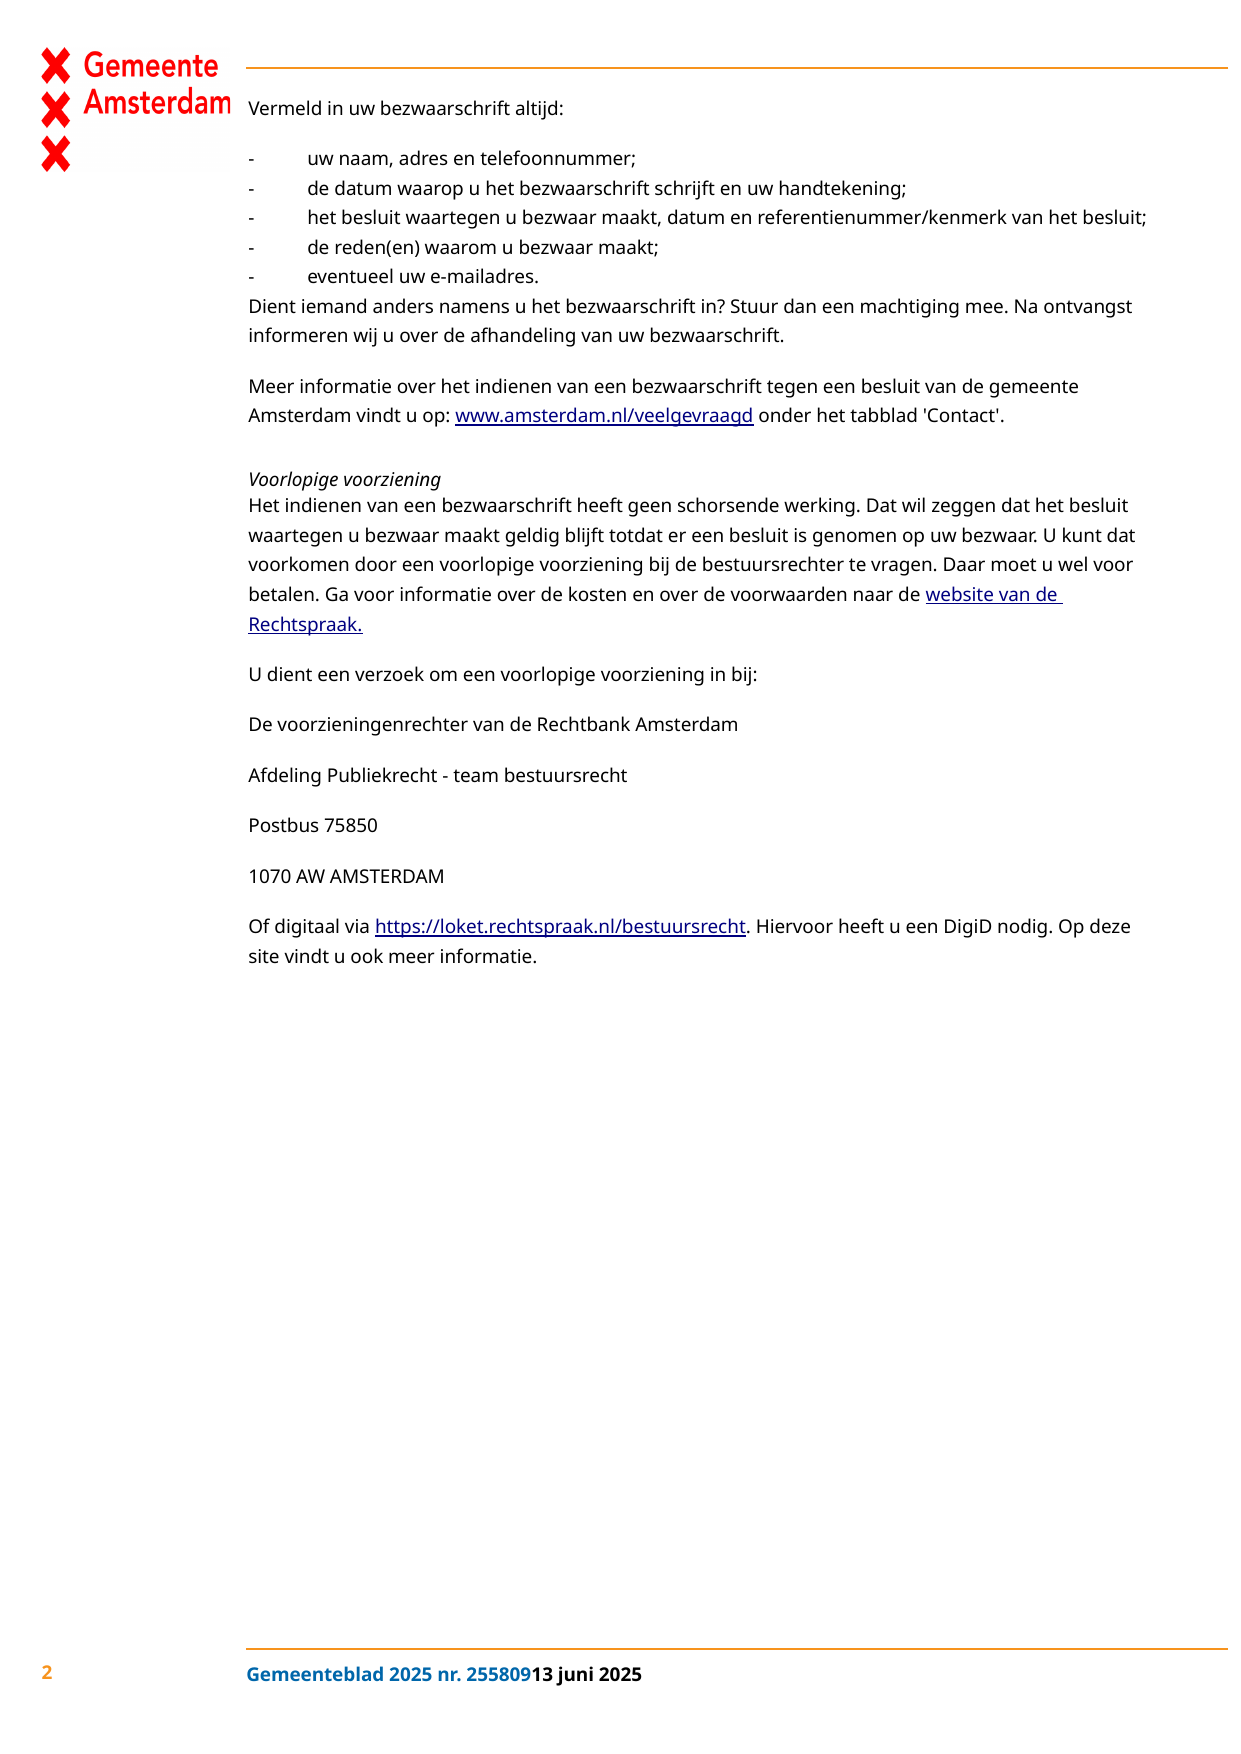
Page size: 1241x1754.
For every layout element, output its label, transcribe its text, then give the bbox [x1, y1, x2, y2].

text Of digitaal via https://loket.rechtspraak.nl/bestuursrecht. Hiervoor heeft u een DigiD nodig. Op deze site vindt u ook meer informatie. [248, 913, 1152, 968]
list eventueel uw e-mailadres. [248, 263, 1152, 289]
text Dient iemand anders namens u het bezwaarschrift in? Stuur dan een machtiging mee. Na ontvangst informeren wij u over de afhandeling van uw bezwaarschrift. [248, 293, 1152, 348]
text Postbus 75850 [248, 812, 1152, 838]
text De voorzieningenrechter van de Rechtbank Amsterdam [248, 712, 1152, 737]
list uw naam, adres en telefoonnummer; [248, 145, 1152, 171]
text U dient een verzoek om een voorlopige voorziening in bij: [248, 661, 1152, 687]
text 1070 AW AMSTERDAM [248, 863, 1152, 888]
text Afdeling Publiekrecht - team bestuursrecht [248, 762, 1152, 788]
picture [41, 47, 231, 172]
list het besluit waartegen u bezwaar maakt, datum en referentienummer/kenmerk van het besluit; [248, 204, 1152, 230]
text Vermeld in uw bezwaarschrift altijd: [248, 95, 1152, 121]
text Het indienen van een bezwaarschrift heeft geen schorsende werking. Dat wil zeggen dat het besluit waartegen u bezwaar maakt geldig blijft totdat er een besluit is genomen op uw bezwaar. U kunt dat voorkomen door een voorlopige voorziening bij de bestuursrechter te vragen. Daar moet u wel voor betalen. Ga voor informatie over de kosten en over de voorwaarden naar de website van de Rechtspraak. [248, 492, 1152, 636]
text Meer informatie over het indienen van een bezwaarschrift tegen een besluit van de gemeente Amsterdam vindt u op: www.amsterdam.nl/veelgevraagd onder het tabblad 'Contact'. [248, 373, 1152, 428]
list de datum waarop u het bezwaarschrift schrijft en uw handtekening; [248, 175, 1152, 201]
list de reden(en) waarom u bezwaar maakt; [248, 234, 1152, 260]
text Voorlopige voorziening [248, 467, 1152, 492]
